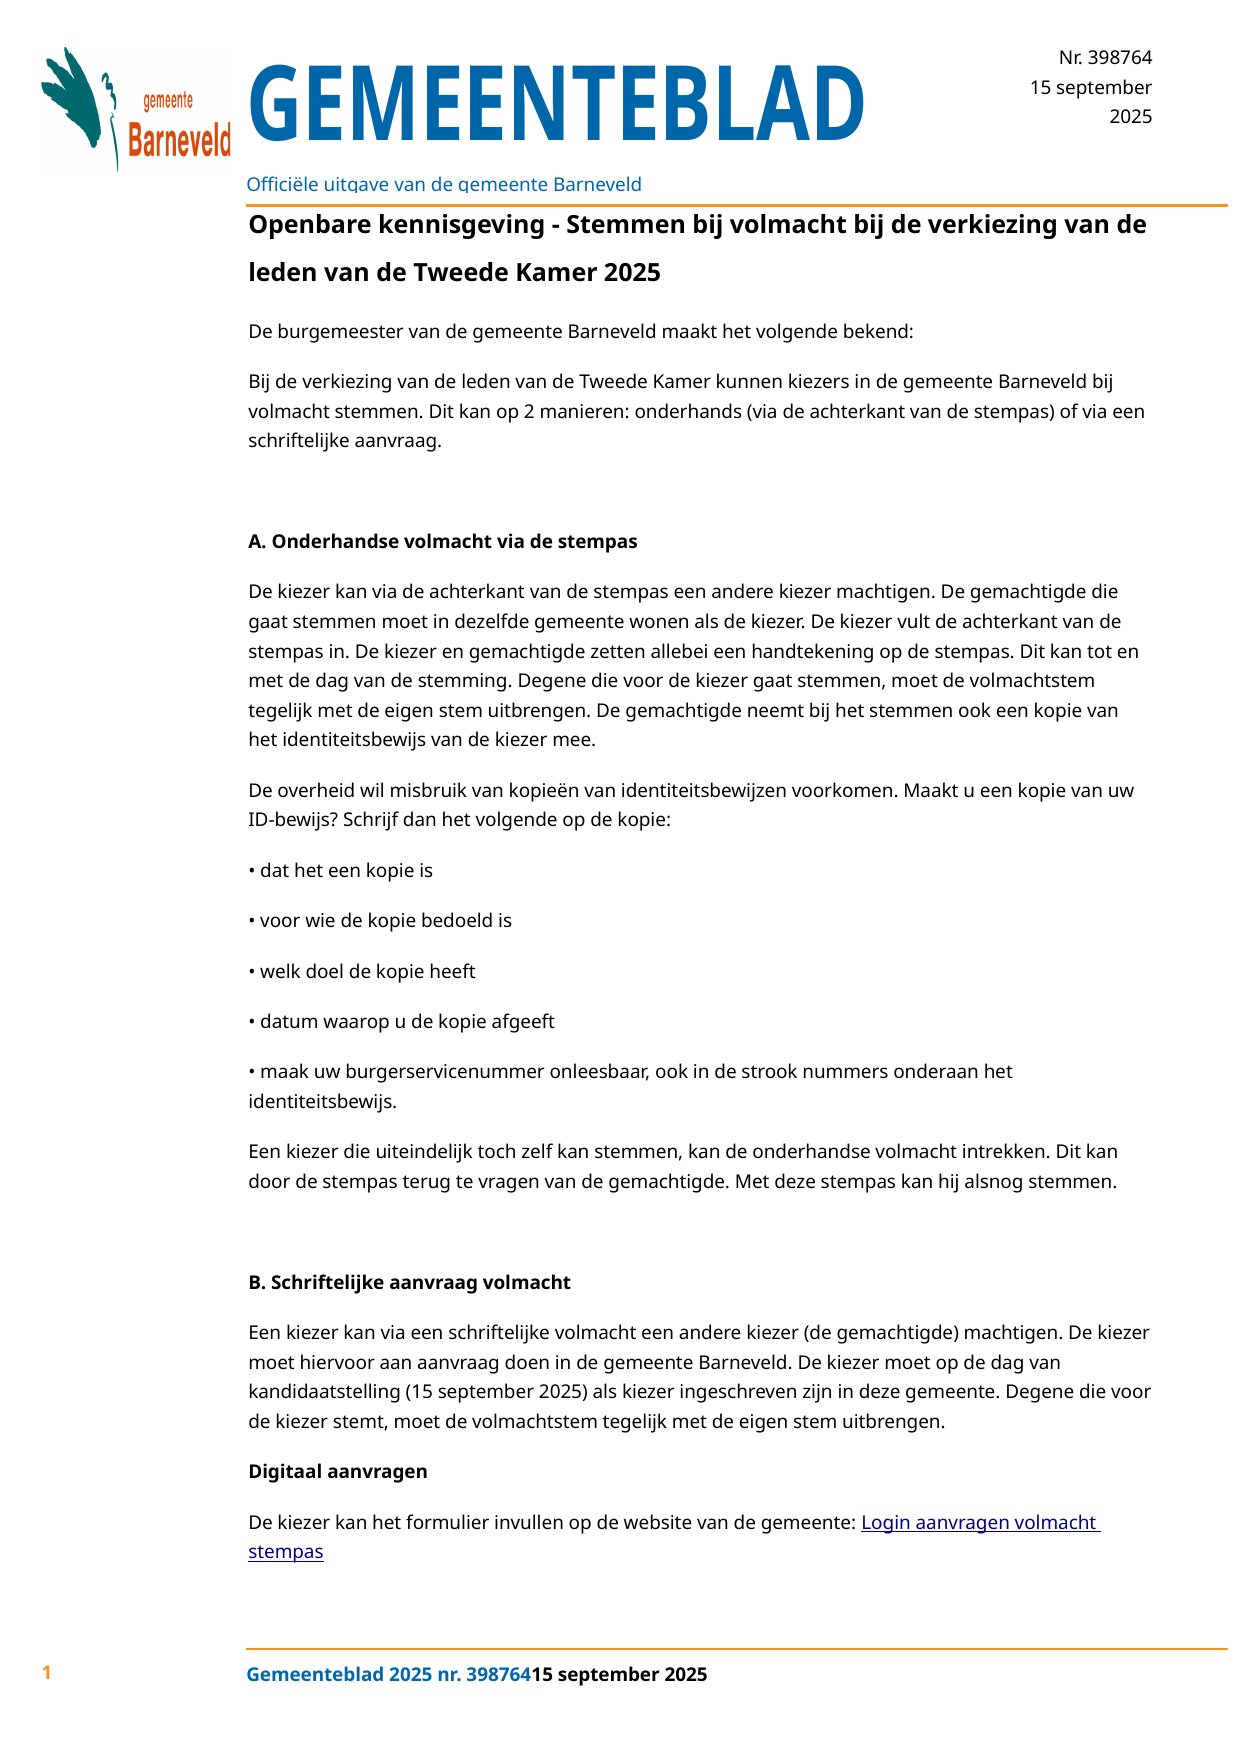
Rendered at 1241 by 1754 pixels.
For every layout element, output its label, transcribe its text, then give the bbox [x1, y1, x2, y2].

picture [41, 47, 231, 172]
text B. Schriftelijke aanvraag volmacht [248, 1269, 1152, 1295]
text De kiezer kan het formulier invullen op de website van de gemeente: Login aanvragen volmacht stempas [248, 1509, 1152, 1564]
text • datum waarop u de kopie afgeeft [248, 1008, 1152, 1034]
text De kiezer kan via de achterkant van de stempas een andere kiezer machtigen. De gemachtigde die gaat stemmen moet in dezelfde gemeente wonen als de kiezer. De kiezer vult de achterkant van de stempas in. De kiezer en gemachtigde zetten allebei een handtekening op de stempas. Dit kan tot en met de dag van de stemming. Degene die voor de kiezer gaat stemmen, moet de volmachtstem tegelijk met de eigen stem uitbrengen. De gemachtigde neemt bij het stemmen ook een kopie van het identiteitsbewijs van de kiezer mee. [248, 579, 1152, 752]
text De overheid wil misbruik van kopieën van identiteitsbewijzen voorkomen. Maakt u een kopie van uw ID-bewijs? Schrijf dan het volgende op de kopie: [248, 777, 1152, 832]
text • voor wie de kopie bedoeld is [248, 907, 1152, 933]
text • welk doel de kopie heeft [248, 958, 1152, 984]
text De burgemeester van de gemeente Barneveld maakt het volgende bekend: [248, 318, 1152, 344]
text A. Onderhandse volmacht via de stempas [248, 528, 1152, 554]
text Digitaal aanvragen [248, 1459, 1152, 1484]
text Een kiezer die uiteindelijk toch zelf kan stemmen, kan de onderhandse volmacht intrekken. Dit kan door de stempas terug te vragen van de gemachtigde. Met deze stempas kan hij alsnog stemmen. [248, 1139, 1152, 1194]
text Bij de verkiezing van de leden van de Tweede Kamer kunnen kiezers in de gemeente Barneveld bij volmacht stemmen. Dit kan op 2 manieren: onderhands (via de achterkant van de stempas) of via een schriftelijke aanvraag. [248, 368, 1152, 453]
text • maak uw burgerservicenummer onleesbaar, ook in de strook nummers onderaan het identiteitsbewijs. [248, 1059, 1152, 1114]
text • dat het een kopie is [248, 857, 1152, 883]
text Openbare kennisgeving - Stemmen bij volmacht bij de verkiezing van de leden van de Tweede Kamer 2025 [248, 207, 1152, 288]
text Een kiezer kan via een schriftelijke volmacht een andere kiezer (de gemachtigde) machtigen. De kiezer moet hiervoor aan aanvraag doen in de gemeente Barneveld. De kiezer moet op de dag van kandidaatstelling (15 september 2025) als kiezer ingeschreven zijn in deze gemeente. Degene die voor de kiezer stemt, moet de volmachtstem tegelijk met de eigen stem uitbrengen. [248, 1319, 1152, 1434]
